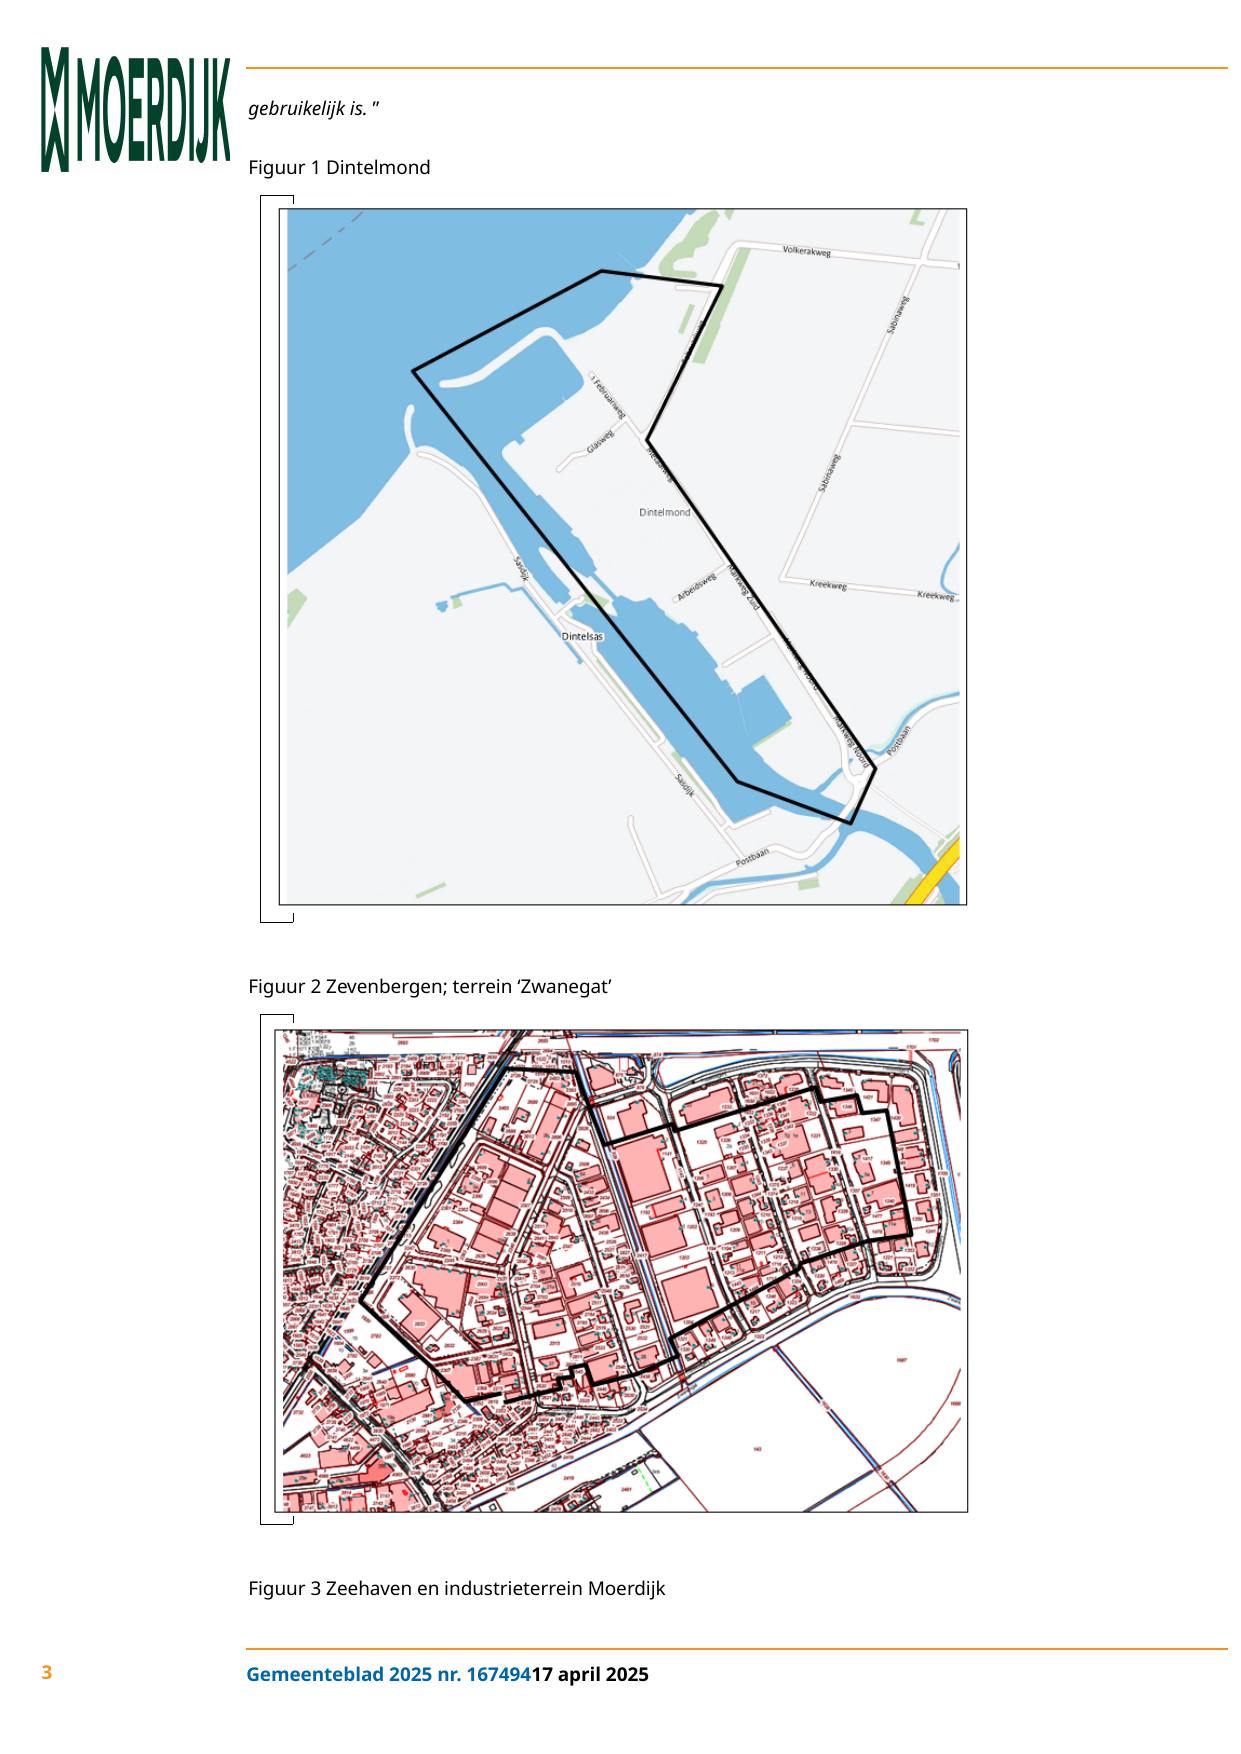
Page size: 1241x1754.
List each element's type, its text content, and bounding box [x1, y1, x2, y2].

text Figuur 3 Zeehaven en industrieterrein Moerdijk [248, 1575, 1152, 1601]
text gebruikelijk is. ” [248, 95, 1152, 121]
text Figuur 1 Dintelmond [248, 154, 1152, 180]
picture [268, 1023, 978, 1516]
text Figuur 2 Zevenbergen; terrein ‘Zwanegat’ [248, 973, 1152, 999]
picture [41, 47, 231, 172]
picture [268, 204, 978, 913]
